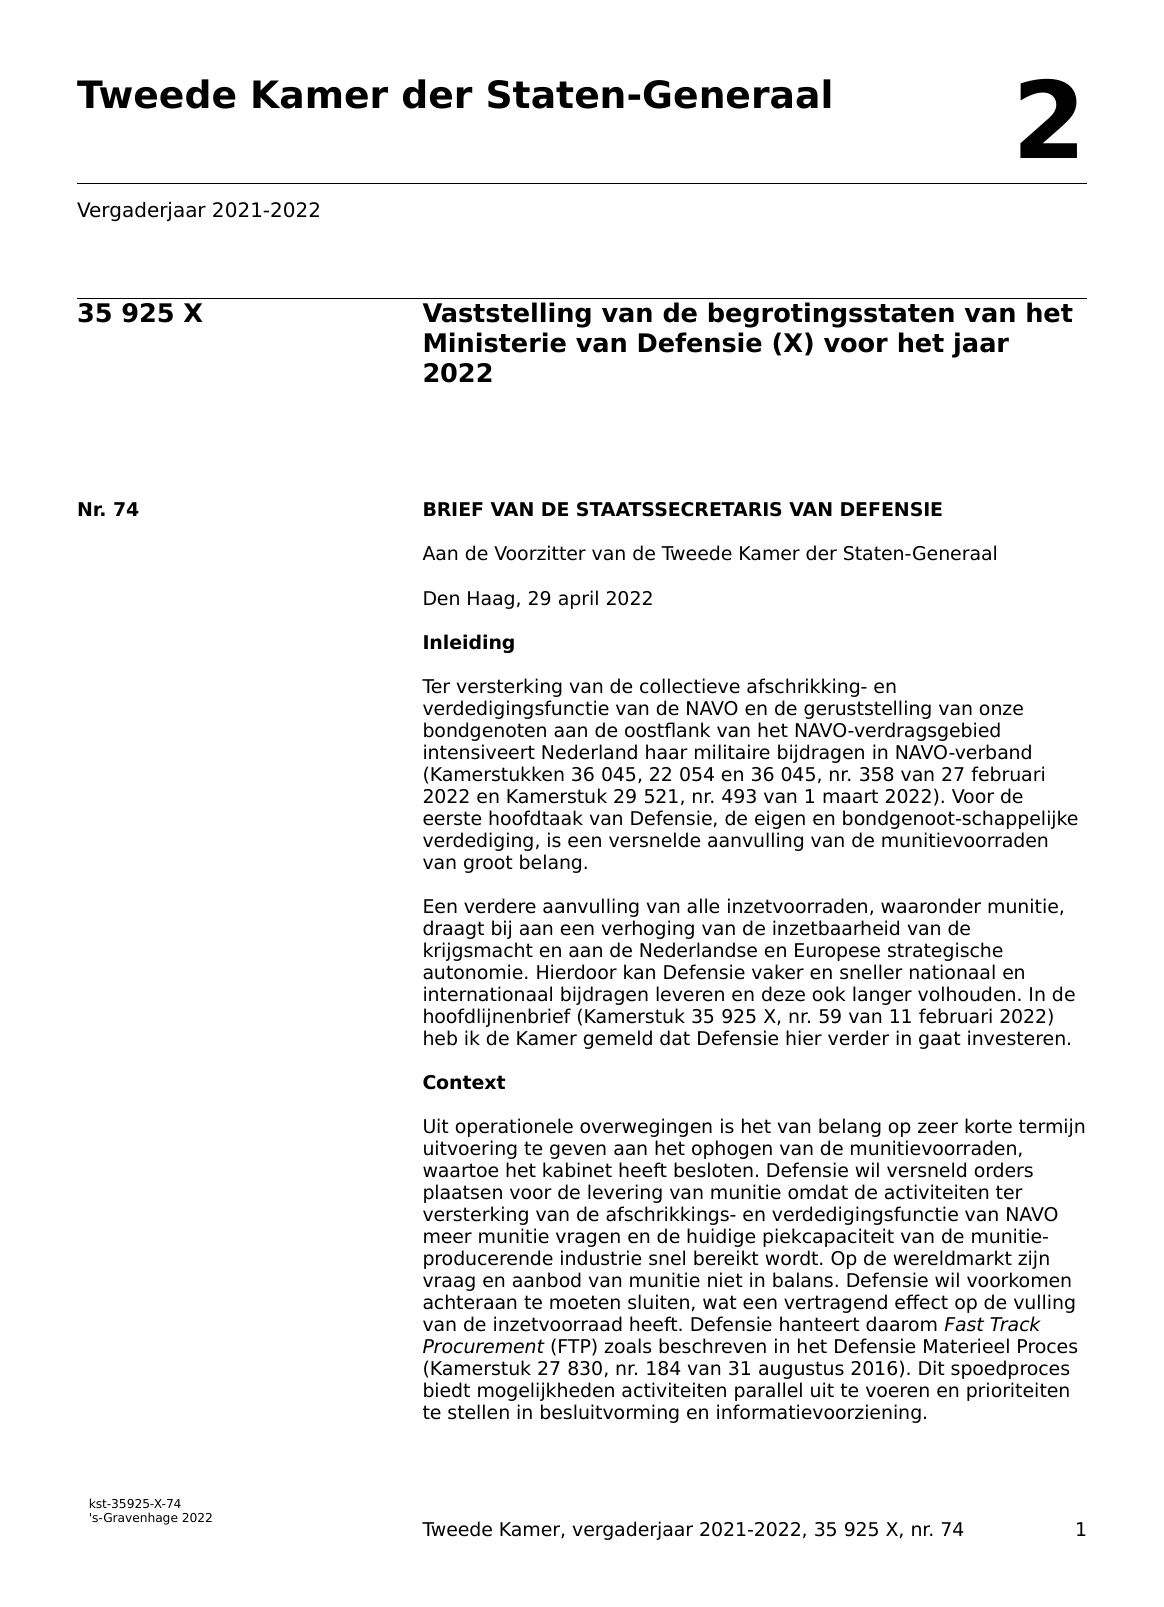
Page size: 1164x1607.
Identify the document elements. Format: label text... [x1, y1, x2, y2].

table_header Tweede Kamer der Staten-Generaal [77, 59, 886, 183]
subtitle Nr. 74 BRIEF VAN DE STAATSSECRETARIS VAN DEFENSIE [77, 499, 1087, 521]
subtitle Context [422, 1072, 1087, 1094]
text Een verdere aanvulling van alle inzetvoorraden, waaronder munitie, draagt bij aan een verhoging van de inzetbaarheid van de krijgsmacht en aan de Nederlandse en Europese strategische autonomie. Hierdoor kan Defensie vaker en sneller nationaal en internationaal bijdragen leveren en deze ook langer volhouden. In de hoofdlijnenbrief (Kamerstuk 35 925 X, nr. 59 van 11 februari 2022) heb ik de Kamer gemeld dat Defensie hier verder in gaat investeren. [422, 896, 1087, 1049]
text Ter versterking van de collectieve afschrikking- en verdedigingsfunctie van de NAVO en de geruststelling van onze bondgenoten aan de oostflank van het NAVO-verdragsgebied intensiveert Nederland haar militaire bijdragen in NAVO-verband (Kamerstukken 36 045, 22 054 en 36 045, nr. 358 van 27 februari 2022 en Kamerstuk 29 521, nr. 493 van 1 maart 2022). Voor de eerste hoofdtaak van Defensie, de eigen en bondgenoot-schappelijke verdediging, is een versnelde aanvulling van de munitievoorraden van groot belang. [422, 676, 1087, 873]
text Uit operationele overwegingen is het van belang op zeer korte termijn uitvoering te geven aan het ophogen van de munitievoorraden, waartoe het kabinet heeft besloten. Defensie wil versneld orders plaatsen voor de levering van munitie omdat de activiteiten ter versterking van de afschrikkings- en verdedigingsfunctie van NAVO meer munitie vragen en de huidige piekcapaciteit van de munitie-producerende industrie snel bereikt wordt. Op de wereldmarkt zijn vraag en aanbod van munitie niet in balans. Defensie wil voorkomen achteraan te moeten sluiten, wat een vertragend effect op de vulling van de inzetvoorraad heeft. Defensie hanteert daarom Fast Track Procurement (FTP) zoals beschreven in het Defensie Materieel Proces (Kamerstuk 27 830, nr. 184 van 31 augustus 2016). Dit spoedproces biedt mogelijkheden activiteiten parallel uit te voeren en prioriteiten te stellen in besluitvorming en informatievoorziening. [422, 1116, 1087, 1424]
subtitle Inleiding [422, 632, 1087, 653]
text Aan de Voorzitter van de Tweede Kamer der Staten-Generaal [422, 543, 1087, 565]
text 's-Gravenhage 2022 [88, 1511, 323, 1525]
table_header 2 [886, 59, 1087, 183]
subtitle 35 925 X Vaststelling van de begrotingsstaten van het Ministerie van Defensie (X) voor het jaar 2022 [77, 299, 1087, 388]
text kst-35925-X-74 [88, 1497, 323, 1511]
text Den Haag, 29 april 2022 [422, 587, 1087, 609]
table_cell Vergaderjaar 2021-2022 [77, 184, 1087, 298]
